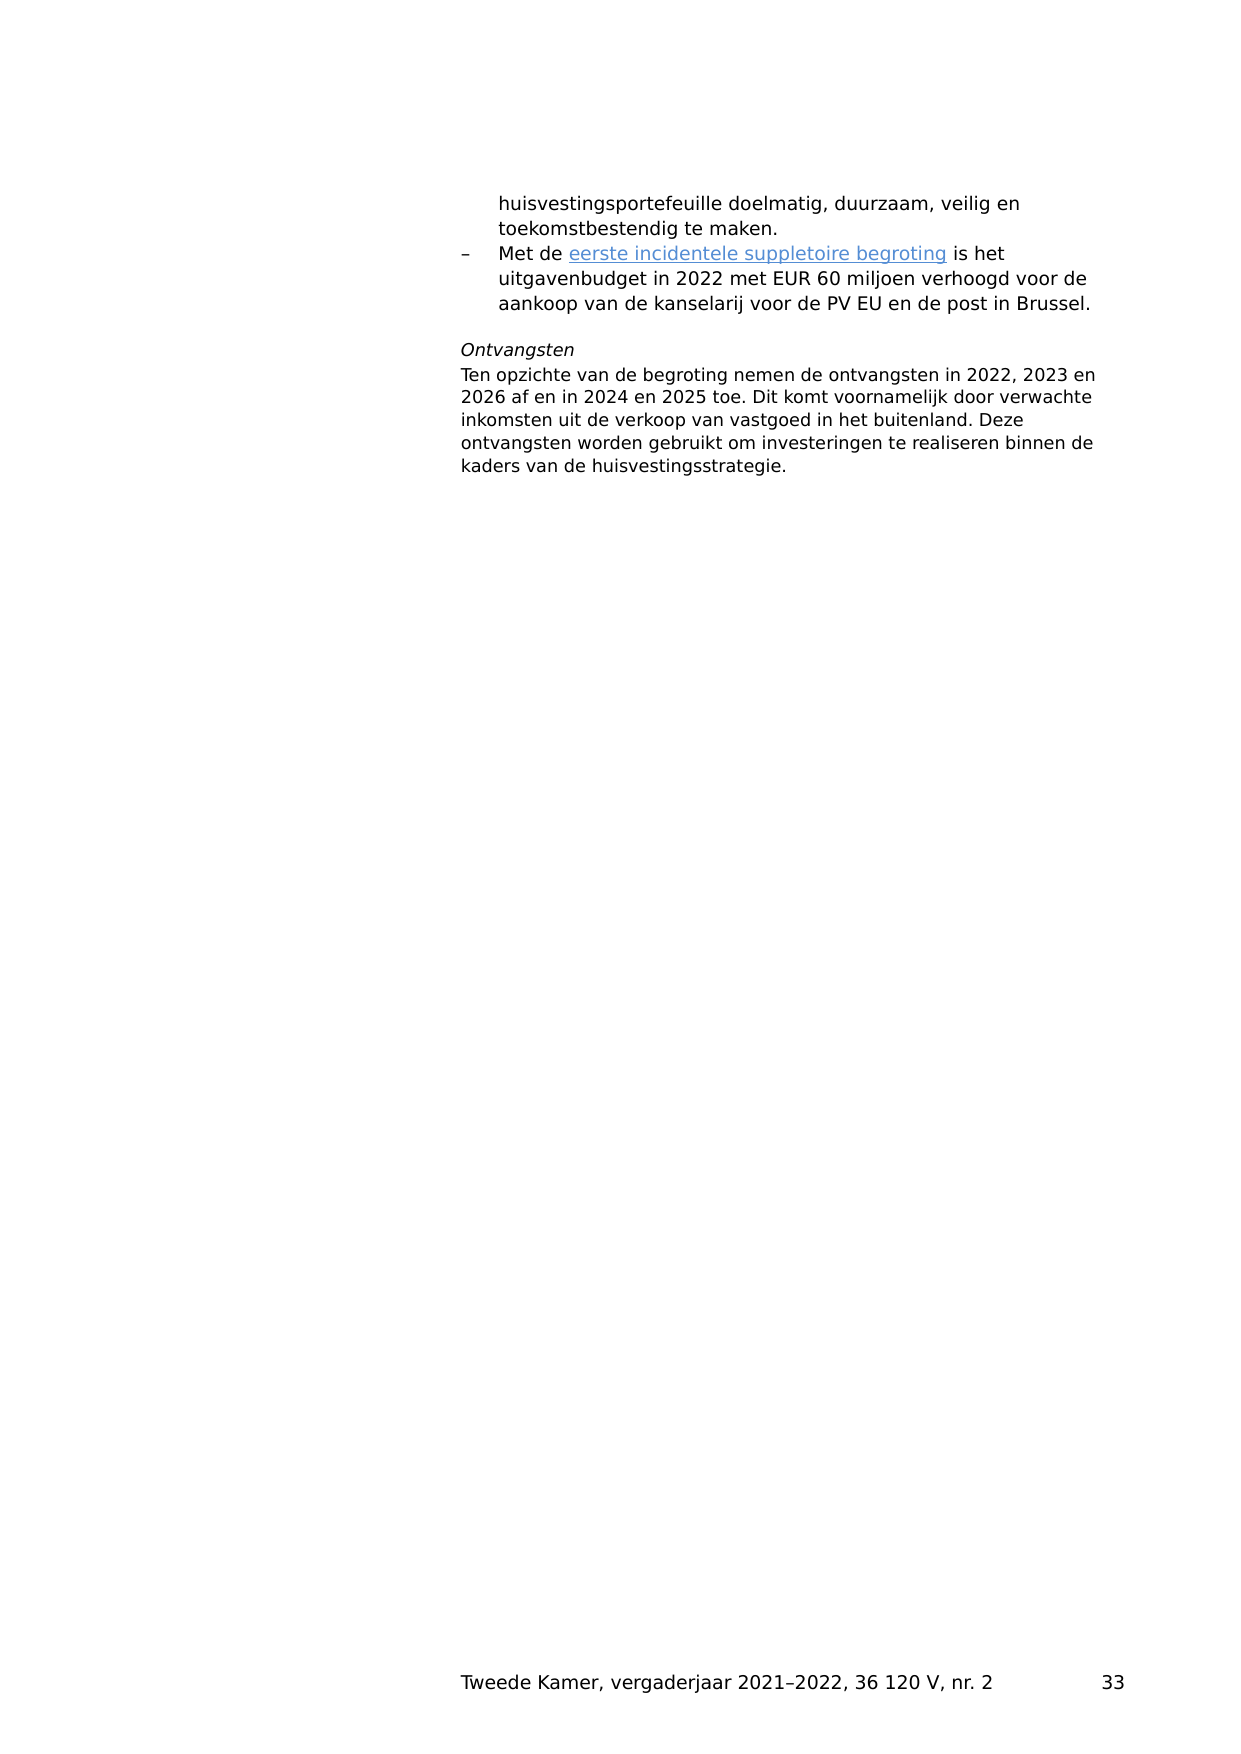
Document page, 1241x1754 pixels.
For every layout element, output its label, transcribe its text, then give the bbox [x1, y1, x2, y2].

list huisvestingsportefeuille doelmatig, duurzaam, veilig en toekomstbestendig te maken. [461, 191, 1125, 241]
text Ten opzichte van de begroting nemen de ontvangsten in 2022, 2023 en 2026 af en in 2024 en 2025 toe. Dit komt voornamelijk door verwachte inkomsten uit de verkoop van vastgoed in het buitenland. Deze ontvangsten worden gebruikt om investeringen te realiseren binnen de kaders van de huisvestingsstrategie. [461, 363, 1125, 477]
text Ontvangsten [461, 338, 1125, 361]
list Met de eerste incidentele suppletoire begroting is het uitgavenbudget in 2022 met EUR 60 miljoen verhoogd voor de aankoop van de kanselarij voor de PV EU en de post in Brussel. [461, 241, 1125, 316]
